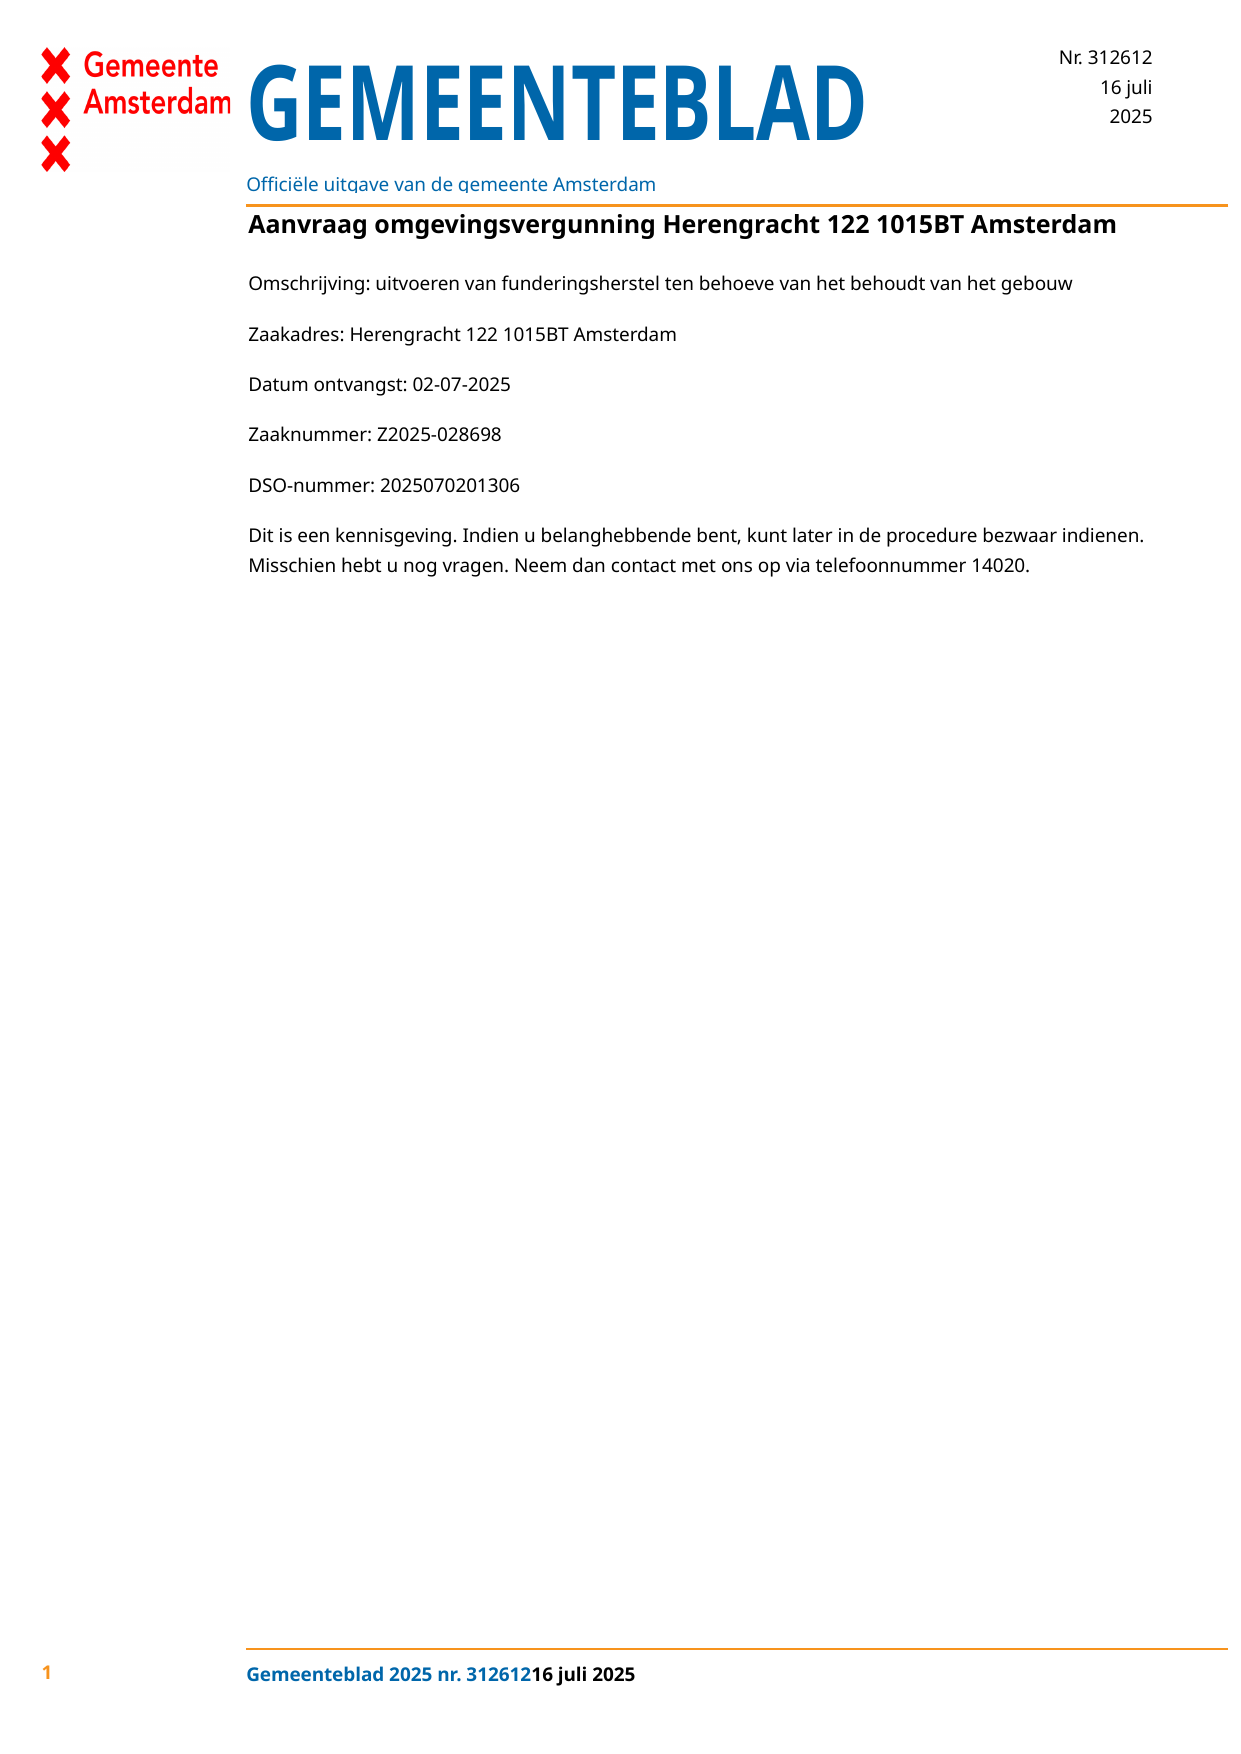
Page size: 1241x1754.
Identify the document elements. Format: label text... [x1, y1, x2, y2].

text Aanvraag omgevingsvergunning Herengracht 122 1015BT Amsterdam [248, 207, 1152, 241]
text Datum ontvangst: 02-07-2025 [248, 371, 1152, 397]
text Zaaknummer: Z2025-028698 [248, 422, 1152, 447]
text Zaakadres: Herengracht 122 1015BT Amsterdam [248, 321, 1152, 346]
text Omschrijving: uitvoeren van funderingsherstel ten behoeve van het behoudt van het gebouw [248, 270, 1152, 296]
text DSO-nummer: 2025070201306 [248, 472, 1152, 498]
text Dit is een kennisgeving. Indien u belanghebbende bent, kunt later in de procedure bezwaar indienen. Misschien hebt u nog vragen. Neem dan contact met ons op via telefoonnummer 14020. [248, 522, 1152, 578]
picture [41, 47, 231, 172]
